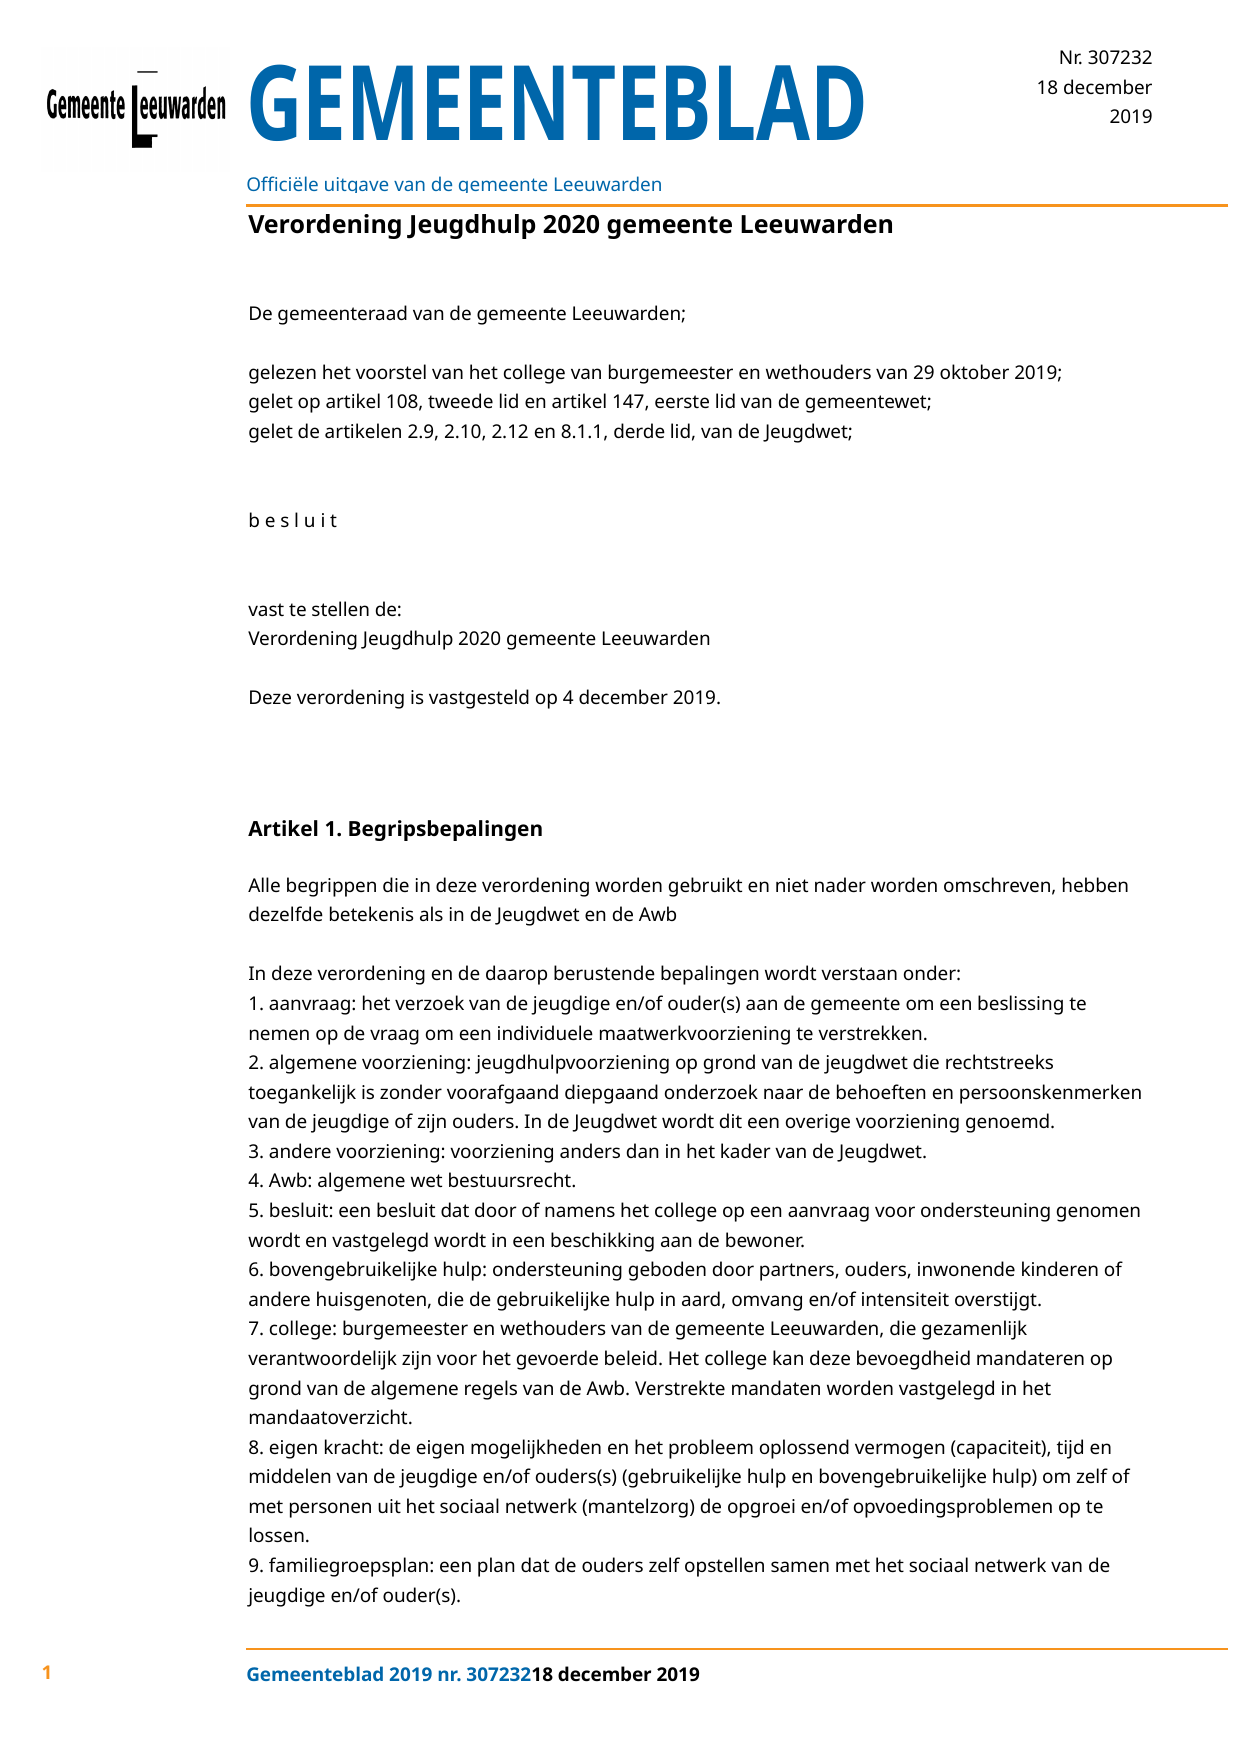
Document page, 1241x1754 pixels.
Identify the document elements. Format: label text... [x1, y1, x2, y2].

text Verordening Jeugdhulp 2020 gemeente Leeuwarden [248, 625, 1152, 651]
text In deze verordening en de daarop berustende bepalingen wordt verstaan onder: [248, 961, 1152, 986]
text Verordening Jeugdhulp 2020 gemeente Leeuwarden [248, 207, 1152, 241]
text 1. aanvraag: het verzoek van de jeugdige en/of ouder(s) aan de gemeente om een beslissing te nemen op de vraag om een individuele maatwerkvoorziening te verstrekken. [248, 990, 1152, 1045]
picture [41, 47, 231, 172]
text 3. andere voorziening: voorziening anders dan in het kader van de Jeugdwet. [248, 1138, 1152, 1164]
text Artikel 1. Begripsbepalingen [248, 814, 1152, 842]
text 4. Awb: algemene wet bestuursrecht. [248, 1168, 1152, 1193]
text 8. eigen kracht: de eigen mogelijkheden en het probleem oplossend vermogen (capaciteit), tijd en middelen van de jeugdige en/of ouders(s) (gebruikelijke hulp en bovengebruikelijke hulp) om zelf of met personen uit het sociaal netwerk (mantelzorg) de opgroei en/of opvoedingsproblemen op te lossen. [248, 1434, 1152, 1548]
text 6. bovengebruikelijke hulp: ondersteuning geboden door partners, ouders, inwonende kinderen of andere huisgenoten, die de gebruikelijke hulp in aard, omvang en/of intensiteit overstijgt. [248, 1256, 1152, 1312]
text gelet de artikelen 2.9, 2.10, 2.12 en 8.1.1, derde lid, van de Jeugdwet; [248, 418, 1152, 444]
text vast te stellen de: [248, 596, 1152, 621]
text De gemeenteraad van de gemeente Leeuwarden; [248, 300, 1152, 326]
text 9. familiegroepsplan: een plan dat de ouders zelf opstellen samen met het sociaal netwerk van de jeugdige en/of ouder(s). [248, 1552, 1152, 1607]
text Alle begrippen die in deze verordening worden gebruikt en niet nader worden omschreven, hebben dezelfde betekenis als in de Jeugdwet en de Awb [248, 872, 1152, 927]
text 7. college: burgemeester en wethouders van de gemeente Leeuwarden, die gezamenlijk verantwoordelijk zijn voor het gevoerde beleid. Het college kan deze bevoegdheid mandateren op grond van de algemene regels van de Awb. Verstrekte mandaten worden vastgelegd in het mandaatoverzicht. [248, 1316, 1152, 1430]
text gelet op artikel 108, tweede lid en artikel 147, eerste lid van de gemeentewet; [248, 389, 1152, 414]
text b e s l u i t [248, 507, 1152, 533]
text 2. algemene voorziening: jeugdhulpvoorziening op grond van de jeugdwet die rechtstreeks toegankelijk is zonder voorafgaand diepgaand onderzoek naar de behoeften en persoonskenmerken van de jeugdige of zijn ouders. In de Jeugdwet wordt dit een overige voorziening genoemd. [248, 1049, 1152, 1134]
text Deze verordening is vastgesteld op 4 december 2019. [248, 684, 1152, 710]
text gelezen het voorstel van het college van burgemeester en wethouders van 29 oktober 2019; [248, 359, 1152, 385]
text 5. besluit: een besluit dat door of namens het college op een aanvraag voor ondersteuning genomen wordt en vastgelegd wordt in een beschikking aan de bewoner. [248, 1197, 1152, 1252]
